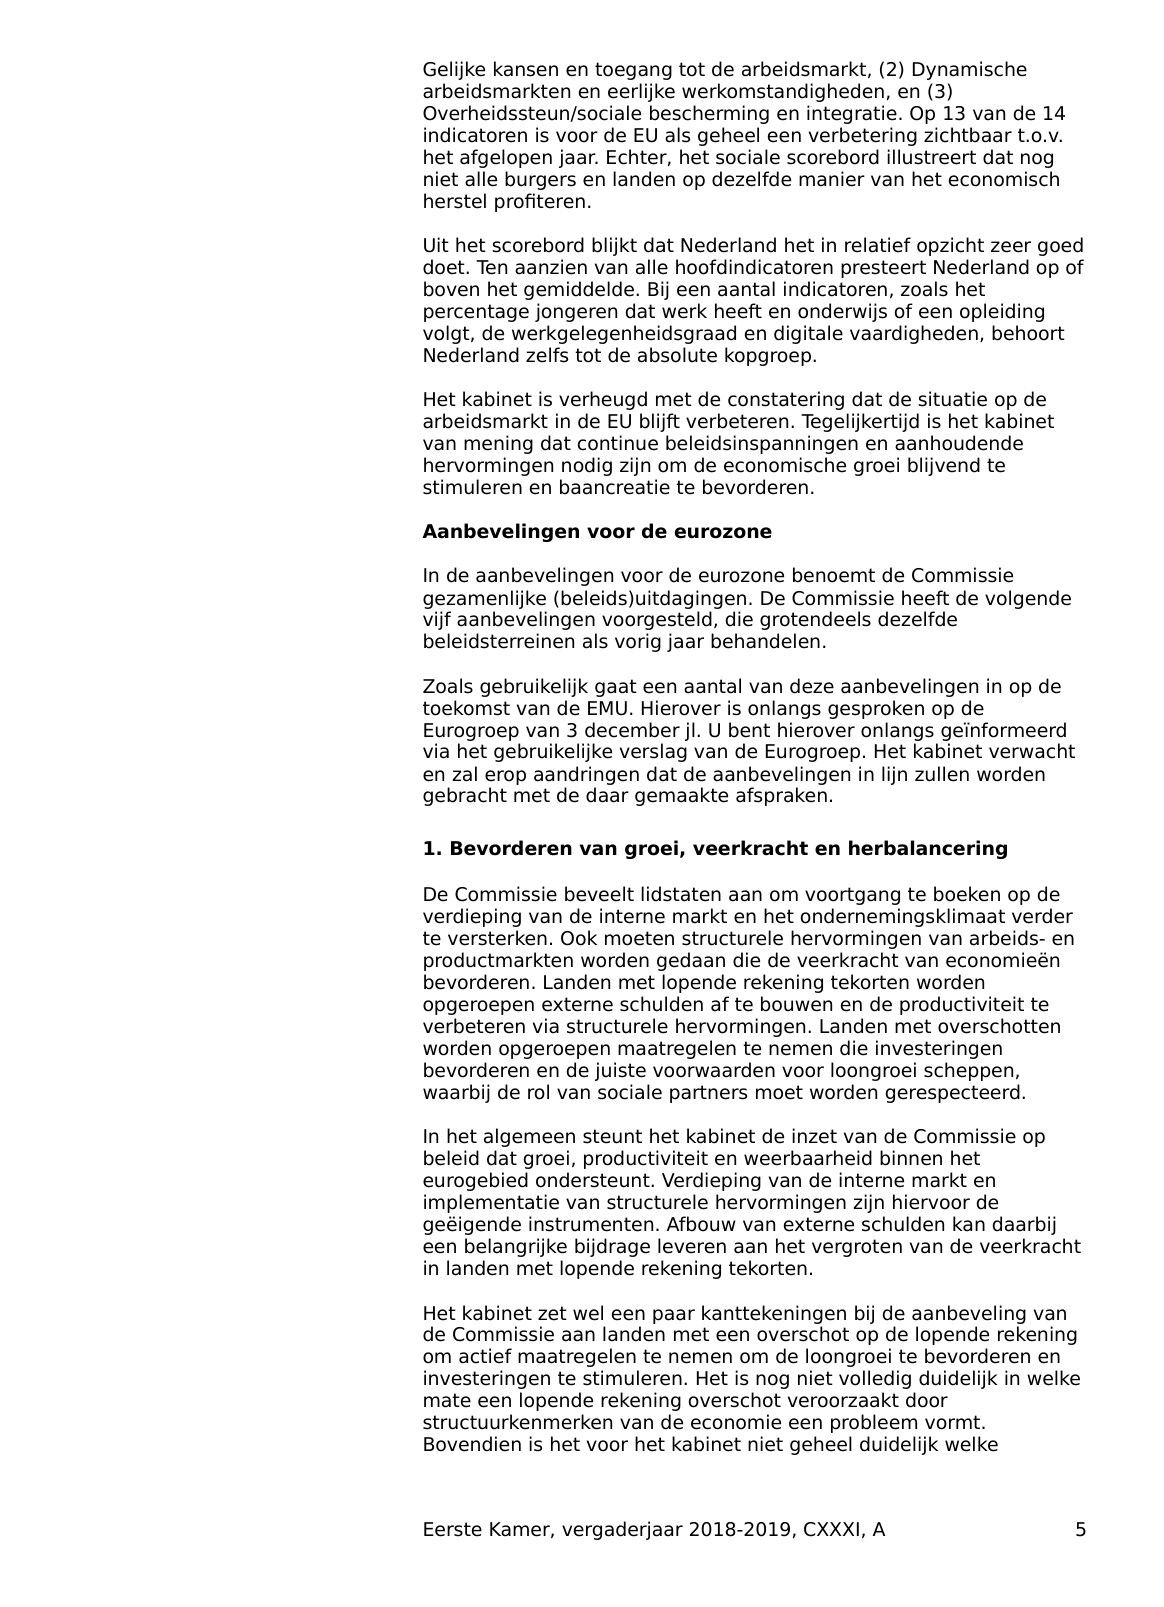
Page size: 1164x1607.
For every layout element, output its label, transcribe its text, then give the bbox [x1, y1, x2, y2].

text In het algemeen steunt het kabinet de inzet van de Commissie op beleid dat groei, productiviteit en weerbaarheid binnen het eurogebied ondersteunt. Verdieping van de interne markt en implementatie van structurele hervormingen zijn hiervoor de geëigende instrumenten. Afbouw van externe schulden kan daarbij een belangrijke bijdrage leveren aan het vergroten van de veerkracht in landen met lopende rekening tekorten. [422, 1126, 1087, 1280]
text Het kabinet is verheugd met de constatering dat de situatie op de arbeidsmarkt in de EU blijft verbeteren. Tegelijkertijd is het kabinet van mening dat continue beleidsinspanningen en aanhoudende hervormingen nodig zijn om de economische groei blijvend te stimuleren en baancreatie te bevorderen. [422, 389, 1087, 499]
text De Commissie beveelt lidstaten aan om voortgang te boeken op de verdieping van de interne markt en het ondernemingsklimaat verder te versterken. Ook moeten structurele hervormingen van arbeids- en productmarkten worden gedaan die de veerkracht van economieën bevorderen. Landen met lopende rekening tekorten worden opgeroepen externe schulden af te bouwen en de productiviteit te verbeteren via structurele hervormingen. Landen met overschotten worden opgeroepen maatregelen te nemen die investeringen bevorderen en de juiste voorwaarden voor loongroei scheppen, waarbij de rol van sociale partners moet worden gerespecteerd. [422, 884, 1087, 1104]
text Zoals gebruikelijk gaat een aantal van deze aanbevelingen in op de toekomst van de EMU. Hierover is onlangs gesproken op de Eurogroep van 3 december jl. U bent hierover onlangs geïnformeerd via het gebruikelijke verslag van de Eurogroep. Het kabinet verwacht en zal erop aandringen dat de aanbevelingen in lijn zullen worden gebracht met de daar gemaakte afspraken. [422, 676, 1087, 807]
text Uit het scorebord blijkt dat Nederland het in relatief opzicht zeer goed doet. Ten aanzien van alle hoofdindicatoren presteert Nederland op of boven het gemiddelde. Bij een aantal indicatoren, zoals het percentage jongeren dat werk heeft en onderwijs of een opleiding volgt, de werkgelegenheidsgraad en digitale vaardigheden, behoort Nederland zelfs tot de absolute kopgroep. [422, 235, 1087, 367]
subtitle Aanbevelingen voor de eurozone [422, 521, 1087, 543]
text In de aanbevelingen voor de eurozone benoemt de Commissie gezamenlijke (beleids)uitdagingen. De Commissie heeft de volgende vijf aanbevelingen voorgesteld, die grotendeels dezelfde beleidsterreinen als vorig jaar behandelen. [422, 565, 1087, 653]
subtitle 1. Bevorderen van groei, veerkracht en herbalancering [422, 837, 1087, 859]
text Het kabinet zet wel een paar kanttekeningen bij de aanbeveling van de Commissie aan landen met een overschot op de lopende rekening om actief maatregelen te nemen om de loongroei te bevorderen en investeringen te stimuleren. Het is nog niet volledig duidelijk in welke mate een lopende rekening overschot veroorzaakt door structuurkenmerken van de economie een probleem vormt. Bovendien is het voor het kabinet niet geheel duidelijk welke [422, 1302, 1087, 1456]
text Gelijke kansen en toegang tot de arbeidsmarkt, (2) Dynamische arbeidsmarkten en eerlijke werkomstandigheden, en (3) Overheidssteun/sociale bescherming en integratie. Op 13 van de 14 indicatoren is voor de EU als geheel een verbetering zichtbaar t.o.v. het afgelopen jaar. Echter, het sociale scorebord illustreert dat nog niet alle burgers en landen op dezelfde manier van het economisch herstel profiteren. [422, 59, 1087, 213]
